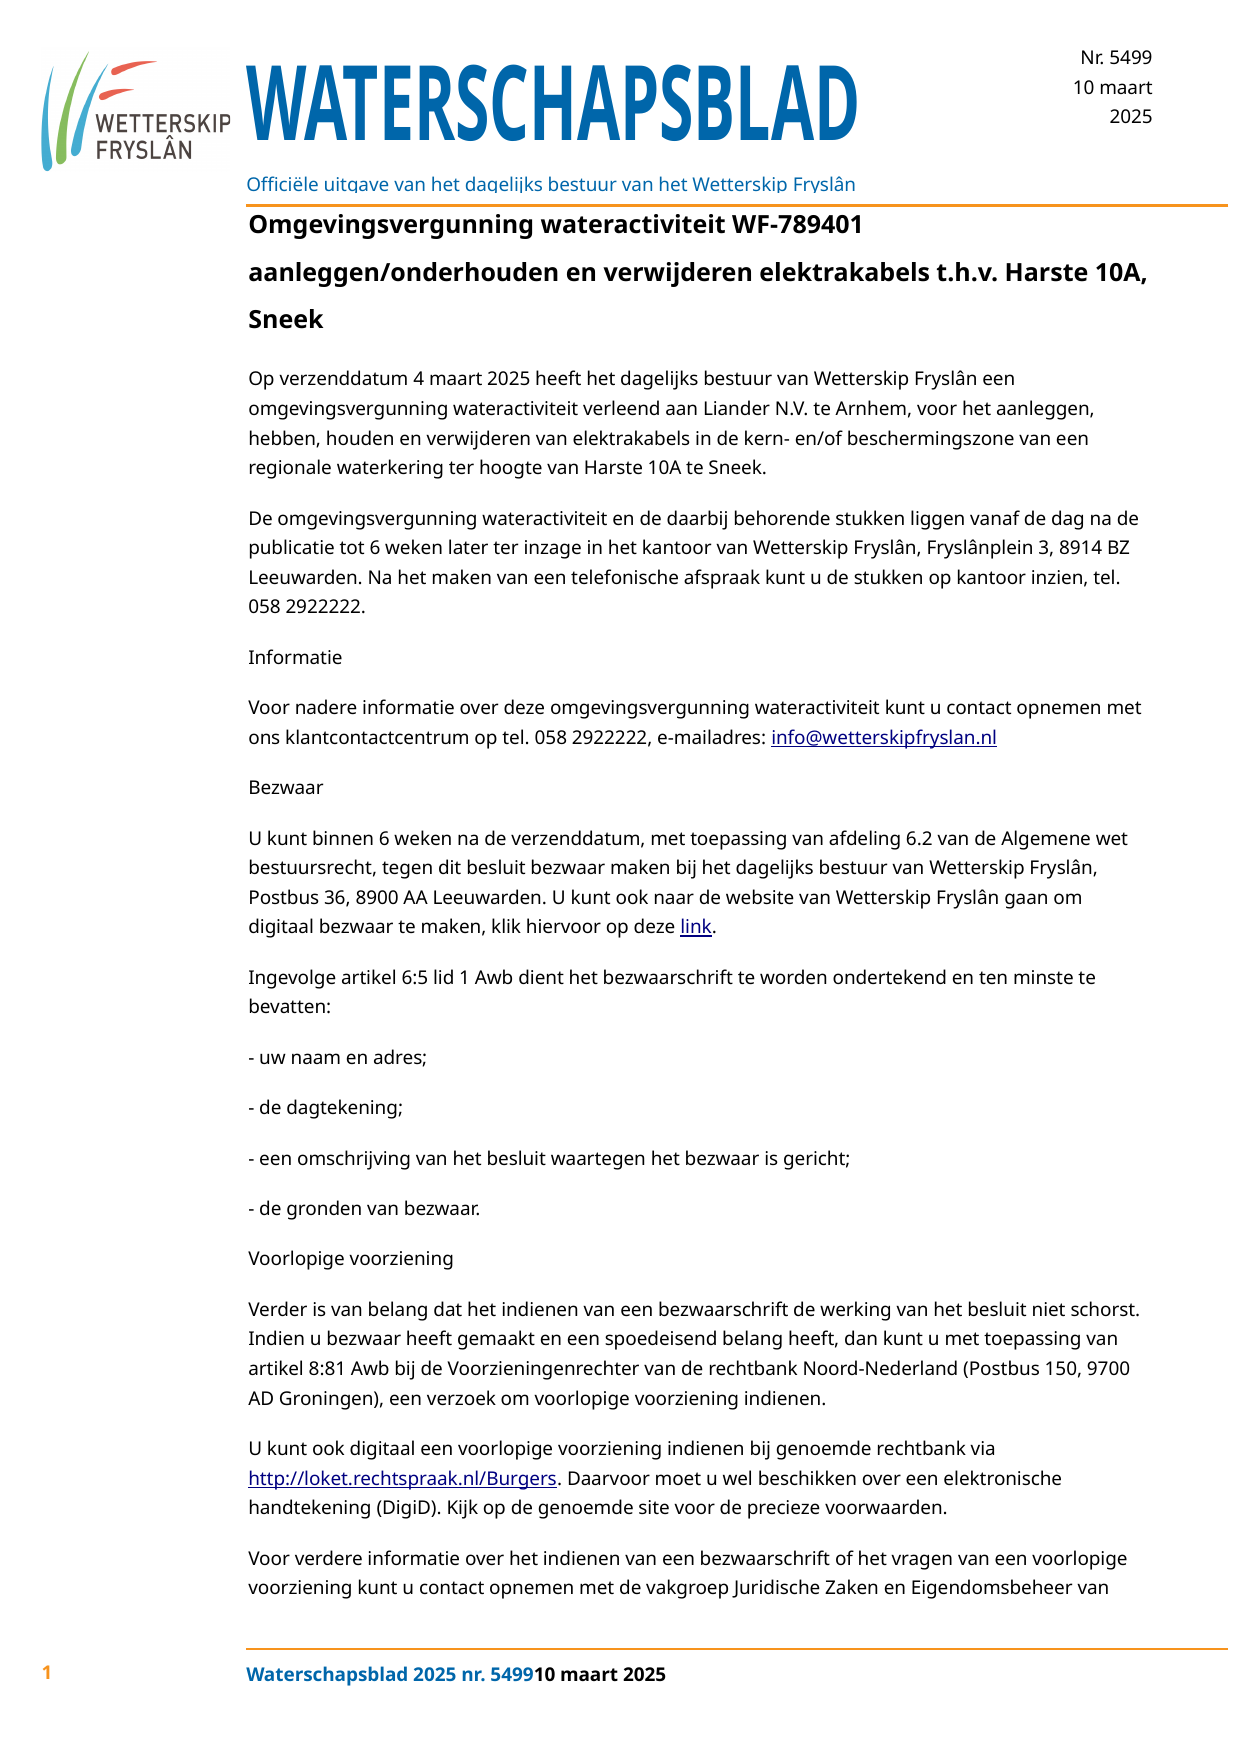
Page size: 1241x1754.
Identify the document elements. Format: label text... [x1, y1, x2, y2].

text - een omschrijving van het besluit waartegen het bezwaar is gericht; [248, 1145, 1152, 1170]
text - de dagtekening; [248, 1094, 1152, 1120]
text Op verzenddatum 4 maart 2025 heeft het dagelijks bestuur van Wetterskip Fryslân een omgevingsvergunning wateractiviteit verleend aan Liander N.V. te Arnhem, voor het aanleggen, hebben, houden en verwijderen van elektrakabels in de kern- en/of beschermingszone van een regionale waterkering ter hoogte van Harste 10A te Sneek. [248, 366, 1152, 480]
text Informatie [248, 644, 1152, 669]
text - uw naam en adres; [248, 1044, 1152, 1069]
text - de gronden van bezwaar. [248, 1195, 1152, 1221]
text Voor nadere informatie over deze omgevingsvergunning wateractiviteit kunt u contact opnemen met ons klantcontactcentrum op tel. 058 2922222, e-mailadres: info@wetterskipfryslan.nl [248, 694, 1152, 749]
text Verder is van belang dat het indienen van een bezwaarschrift de werking van het besluit niet schorst. Indien u bezwaar heeft gemaakt en een spoedeisend belang heeft, dan kunt u met toepassing van artikel 8:81 Awb bij de Voorzieningenrechter van de rechtbank Noord-Nederland (Postbus 150, 9700 AD Groningen), een verzoek om voorlopige voorziening indienen. [248, 1296, 1152, 1410]
text Ingevolge artikel 6:5 lid 1 Awb dient het bezwaarschrift te worden ondertekend en ten minste te bevatten: [248, 964, 1152, 1019]
text Omgevingsvergunning wateractiviteit WF-789401 aanleggen/onderhouden en verwijderen elektrakabels t.h.v. Harste 10A, Sneek [248, 207, 1152, 336]
text De omgevingsvergunning wateractiviteit en de daarbij behorende stukken liggen vanaf de dag na de publicatie tot 6 weken later ter inzage in het kantoor van Wetterskip Fryslân, Fryslânplein 3, 8914 BZ Leeuwarden. Na het maken van een telefonische afspraak kunt u de stukken op kantoor inzien, tel. 058 2922222. [248, 505, 1152, 619]
text U kunt binnen 6 weken na de verzenddatum, met toepassing van afdeling 6.2 van de Algemene wet bestuursrecht, tegen dit besluit bezwaar maken bij het dagelijks bestuur van Wetterskip Fryslân, Postbus 36, 8900 AA Leeuwarden. U kunt ook naar de website van Wetterskip Fryslân gaan om digitaal bezwaar te maken, klik hiervoor op deze link. [248, 825, 1152, 939]
text U kunt ook digitaal een voorlopige voorziening indienen bij genoemde rechtbank via http://loket.rechtspraak.nl/Burgers. Daarvoor moet u wel beschikken over een elektronische handtekening (DigiD). Kijk op de genoemde site voor de precieze voorwaarden. [248, 1435, 1152, 1520]
picture [41, 47, 231, 172]
text Voorlopige voorziening [248, 1246, 1152, 1271]
text Voor verdere informatie over het indienen van een bezwaarschrift of het vragen van een voorlopige voorziening kunt u contact opnemen met de vakgroep Juridische Zaken en Eigendomsbeheer van [248, 1545, 1152, 1600]
text Bezwaar [248, 774, 1152, 800]
